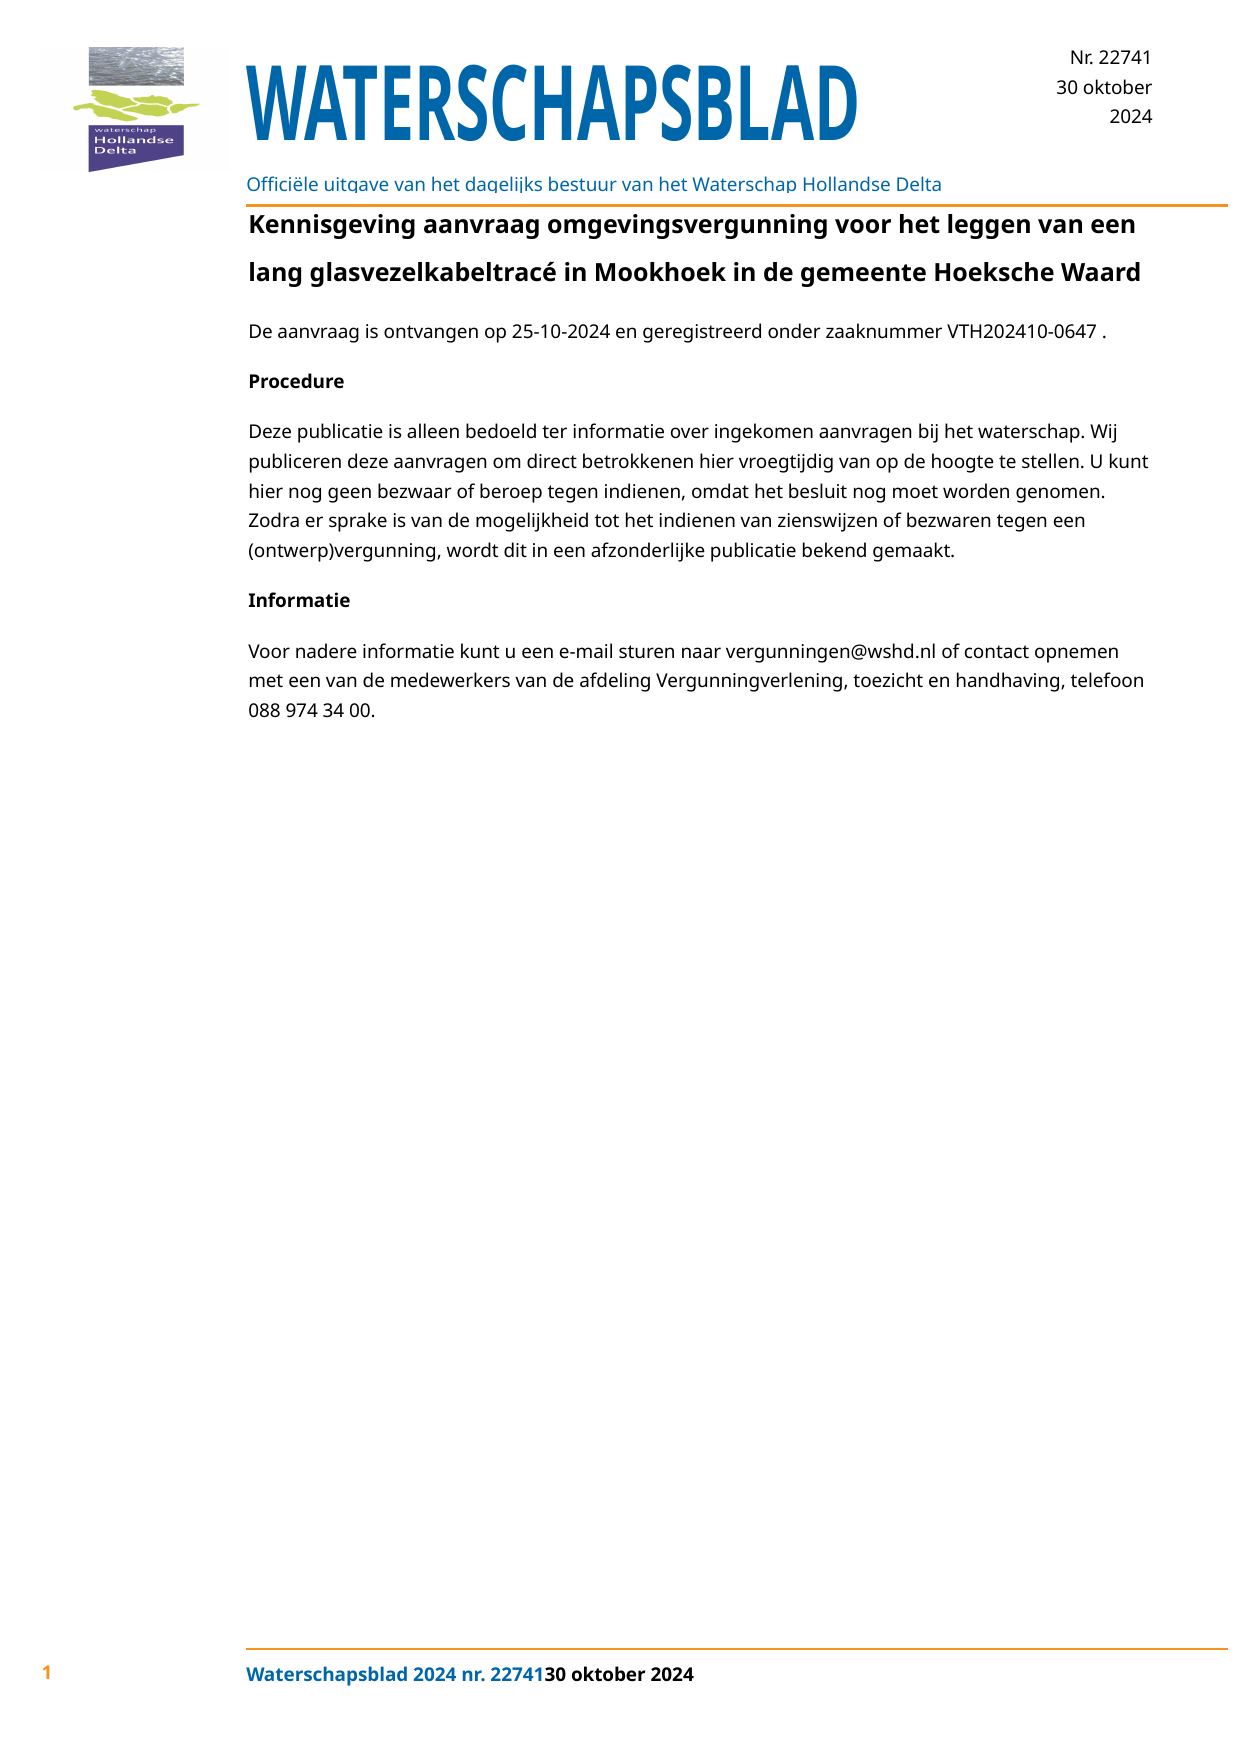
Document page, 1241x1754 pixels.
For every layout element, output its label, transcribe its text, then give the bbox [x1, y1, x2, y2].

text Deze publicatie is alleen bedoeld ter informatie over ingekomen aanvragen bij het waterschap. Wij publiceren deze aanvragen om direct betrokkenen hier vroegtijdig van op de hoogte te stellen. U kunt hier nog geen bezwaar of beroep tegen indienen, omdat het besluit nog moet worden genomen. Zodra er sprake is van de mogelijkheid tot het indienen van zienswijzen of bezwaren tegen een (ontwerp)vergunning, wordt dit in een afzonderlijke publicatie bekend gemaakt. [248, 419, 1152, 563]
text Voor nadere informatie kunt u een e-mail sturen naar vergunningen@wshd.nl of contact opnemen met een van de medewerkers van de afdeling Vergunningverlening, toezicht en handhaving, telefoon 088 974 34 00. [248, 638, 1152, 723]
text De aanvraag is ontvangen op 25-10-2024 en geregistreerd onder zaaknummer VTH202410-0647 . [248, 318, 1152, 344]
text Kennisgeving aanvraag omgevingsvergunning voor het leggen van een lang glasvezelkabeltracé in Mookhoek in de gemeente Hoeksche Waard [248, 207, 1152, 288]
text Procedure [248, 368, 1152, 394]
picture [41, 47, 231, 172]
text Informatie [248, 587, 1152, 613]
